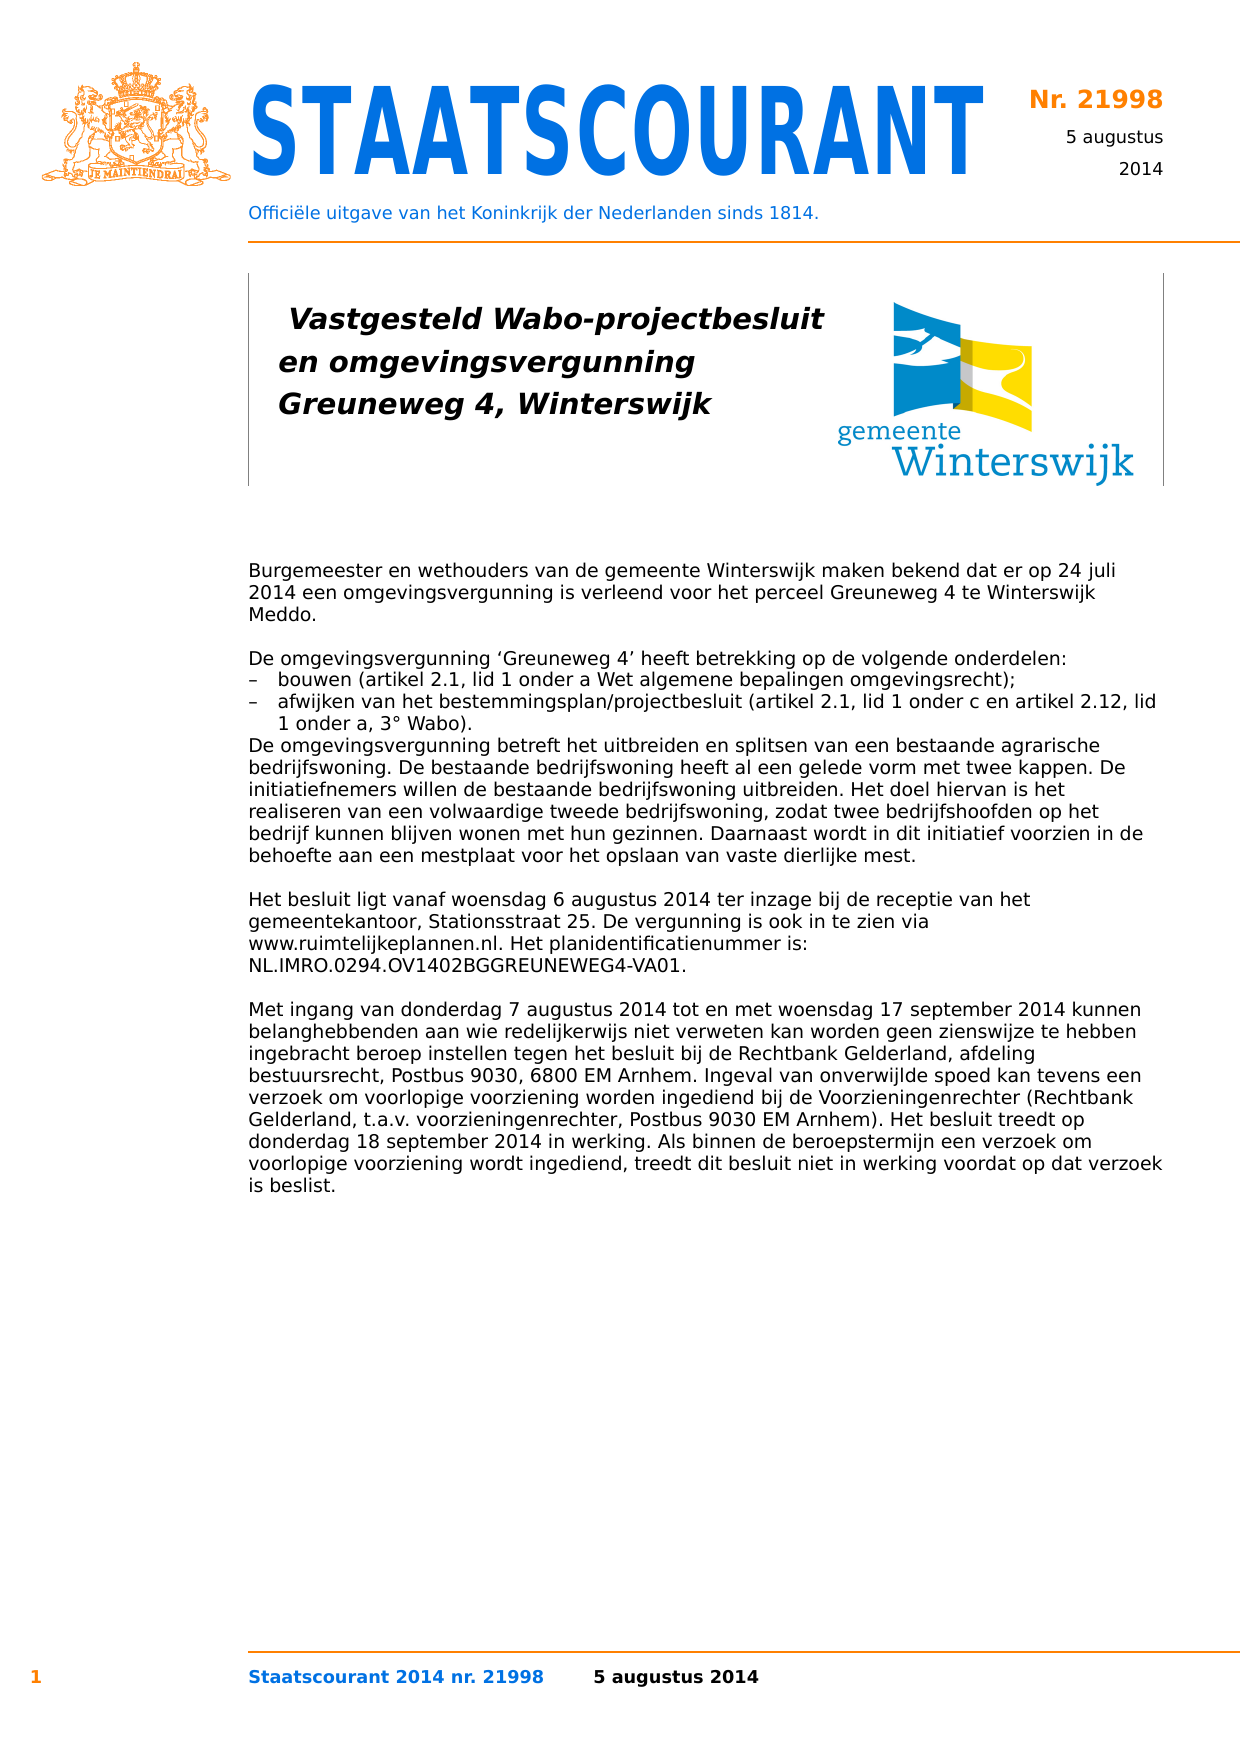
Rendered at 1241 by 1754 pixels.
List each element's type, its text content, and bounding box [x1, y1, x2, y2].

subtitle Vastgesteld Wabo-projectbesluit en omgevingsvergunning Greuneweg 4, Winterswijk [249, 273, 1163, 486]
picture [838, 302, 1134, 486]
table_cell 5 augustus [998, 121, 1240, 153]
text Het besluit ligt vanaf woensdag 6 augustus 2014 ter inzage bij de receptie van het gemeentekantoor, Stationsstraat 25. De vergunning is ook in te zien via www.ruimtelijkeplannen.nl. Het planidentificatienummer is: NL.IMRO.0294.OV1402BGGREUNEWEG4-VA01. [248, 889, 1163, 977]
table_cell Officiële uitgave van het Koninkrijk der Nederlanden sinds 1814. [248, 203, 1240, 241]
table_header Nr. 21998 [998, 62, 1240, 121]
text – bouwen (artikel 2.1, lid 1 onder a Wet algemene bepalingen omgevingsrecht); [248, 669, 1163, 691]
text Burgemeester en wethouders van de gemeente Winterswijk maken bekend dat er op 24 juli 2014 een omgevingsvergunning is verleend voor het perceel Greuneweg 4 te Winterswijk Meddo. [248, 559, 1163, 626]
picture [1124, 458, 1134, 472]
table_cell 2014 [998, 153, 1240, 203]
table_header [25, 62, 248, 241]
text De omgevingsvergunning betreft het uitbreiden en splitsen van een bestaande agrarische bedrijfswoning. De bestaande bedrijfswoning heeft al een gelede vorm met twee kappen. De initiatiefnemers willen de bestaande bedrijfswoning uitbreiden. Het doel hiervan is het realiseren van een volwaardige tweede bedrijfswoning, zodat twee bedrijfshoofden op het bedrijf kunnen blijven wonen met hun gezinnen. Daarnaast wordt in dit initiatief voorzien in de behoefte aan een mestplaat voor het opslaan van vaste dierlijke mest. [248, 735, 1163, 867]
text Met ingang van donderdag 7 augustus 2014 tot en met woensdag 17 september 2014 kunnen belanghebbenden aan wie redelijkerwijs niet verweten kan worden geen zienswijze te hebben ingebracht beroep instellen tegen het besluit bij de Rechtbank Gelderland, afdeling bestuursrecht, Postbus 9030, 6800 EM Arnhem. Ingeval van onverwijlde spoed kan tevens een verzoek om voorlopige voorziening worden ingediend bij de Voorzieningenrechter (Rechtbank Gelderland, t.a.v. voorzieningenrechter, Postbus 9030 EM Arnhem). Het besluit treedt op donderdag 18 september 2014 in werking. Als binnen de beroepstermijn een verzoek om voorlopige voorziening wordt ingediend, treedt dit besluit niet in werking voordat op dat verzoek is beslist. [248, 999, 1163, 1197]
picture [41, 62, 231, 186]
text De omgevingsvergunning ‘Greuneweg 4’ heeft betrekking op de volgende onderdelen: [248, 647, 1163, 669]
text – afwijken van het bestemmingsplan/projectbesluit (artikel 2.1, lid 1 onder c en artikel 2.12, lid 1 onder a, 3° Wabo). [248, 691, 1163, 735]
table_header STAATSCOURANT [248, 62, 998, 203]
